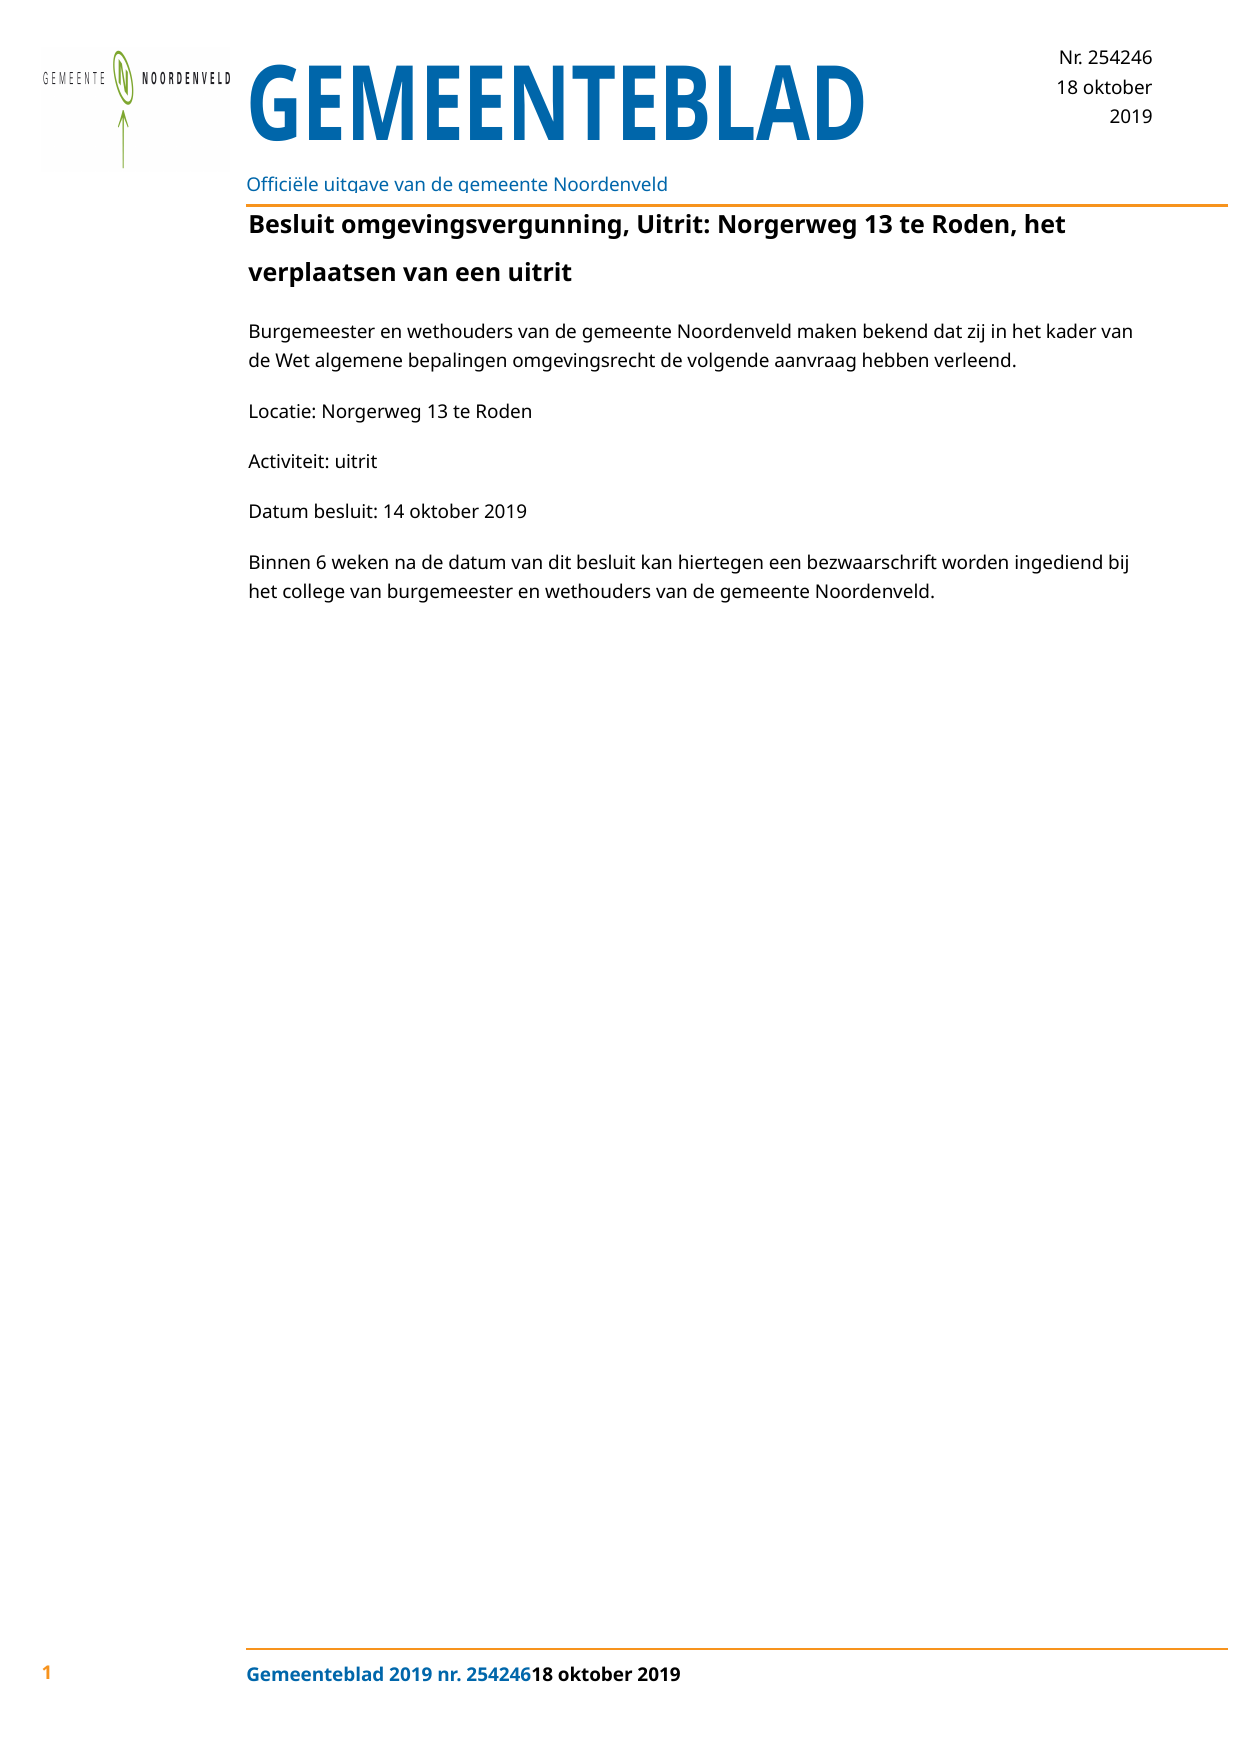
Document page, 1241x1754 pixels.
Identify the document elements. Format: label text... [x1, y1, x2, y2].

text Datum besluit: 14 oktober 2019 [248, 499, 1152, 524]
text Binnen 6 weken na de datum van dit besluit kan hiertegen een bezwaarschrift worden ingediend bij het college van burgemeester en wethouders van de gemeente Noordenveld. [248, 549, 1152, 604]
picture [41, 47, 231, 172]
text Besluit omgevingsvergunning, Uitrit: Norgerweg 13 te Roden, het verplaatsen van een uitrit [248, 207, 1152, 288]
text Burgemeester en wethouders van de gemeente Noordenveld maken bekend dat zij in het kader van de Wet algemene bepalingen omgevingsrecht de volgende aanvraag hebben verleend. [248, 318, 1152, 373]
text Locatie: Norgerweg 13 te Roden [248, 398, 1152, 424]
text Activiteit: uitrit [248, 448, 1152, 474]
